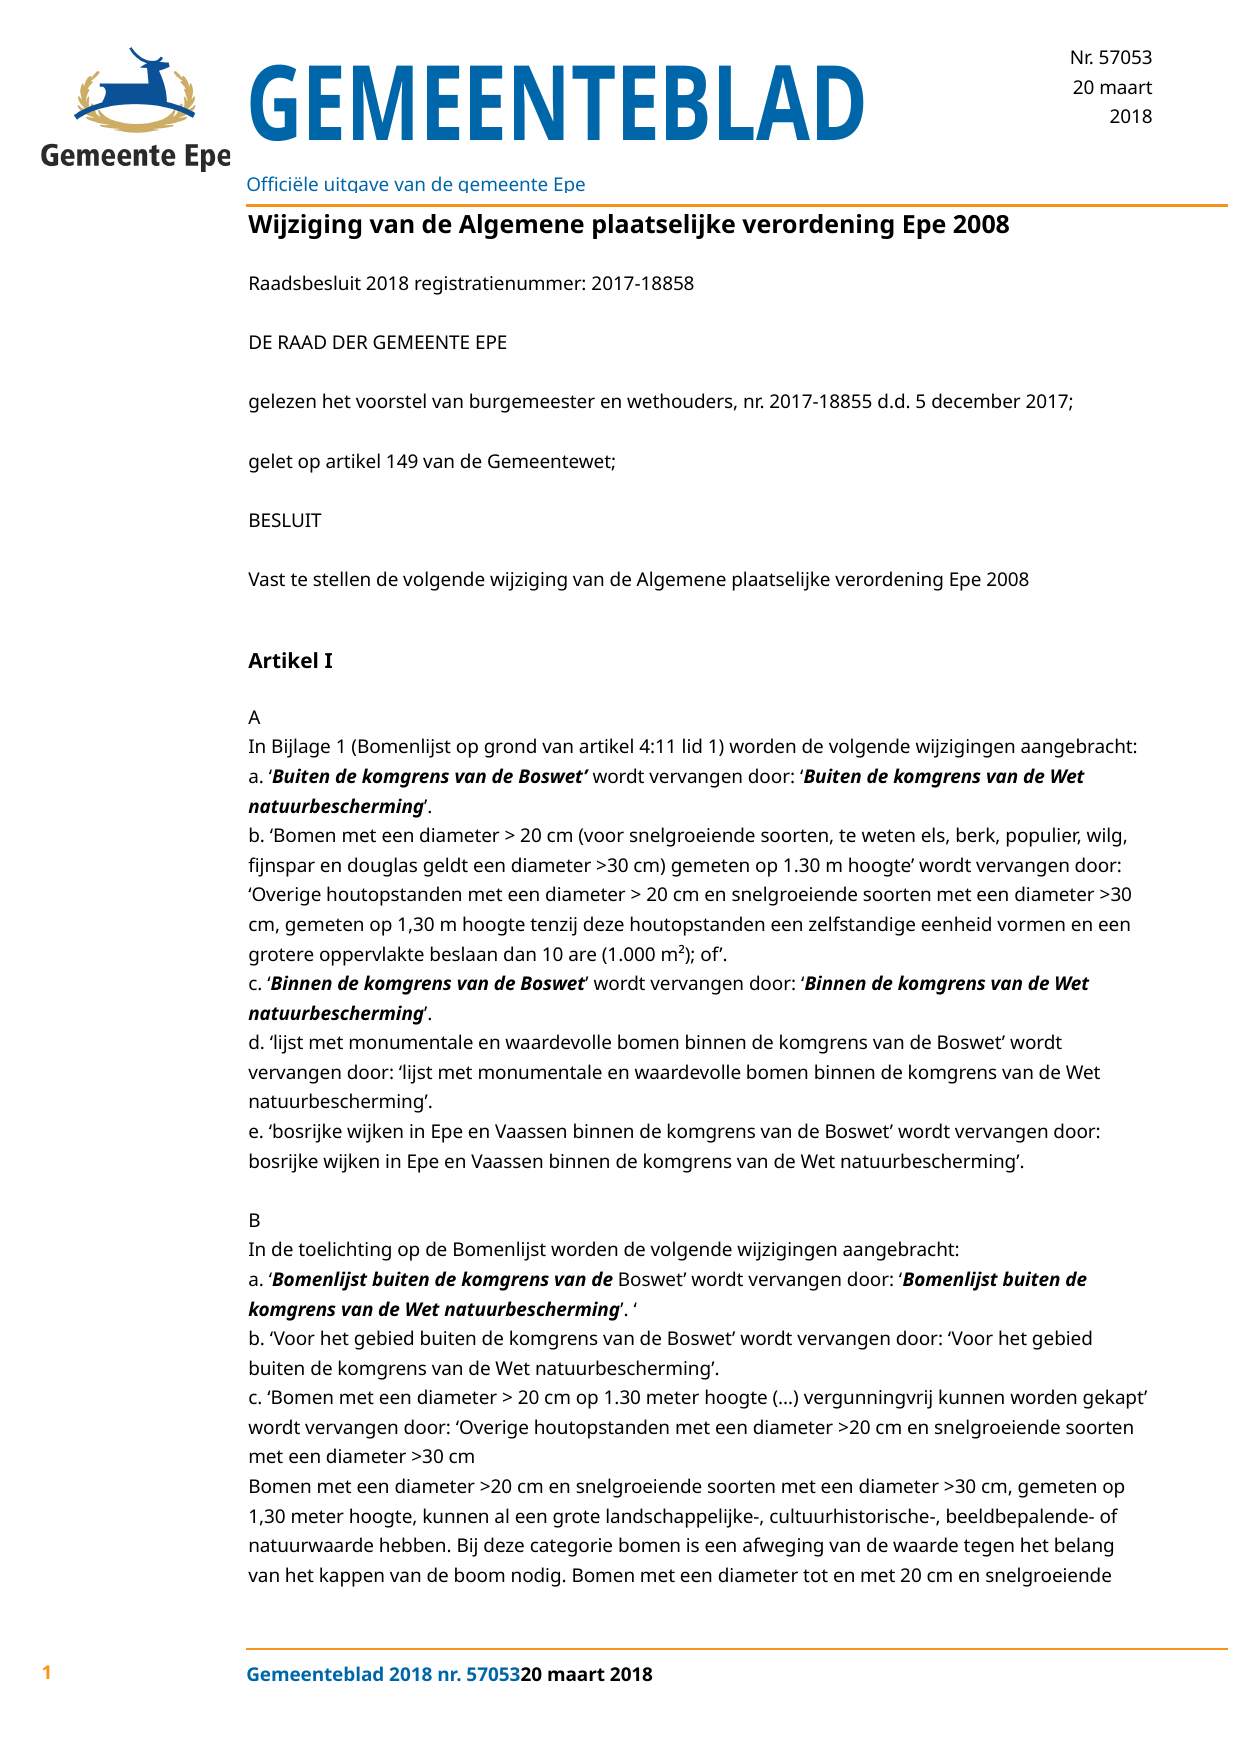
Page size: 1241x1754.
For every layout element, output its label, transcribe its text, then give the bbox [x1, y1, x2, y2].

text A [248, 704, 1152, 730]
text DE RAAD DER GEMEENTE EPE [248, 329, 1152, 355]
text In Bijlage 1 (Bomenlijst op grond van artikel 4:11 lid 1) worden de volgende wijzigingen aangebracht: [248, 734, 1152, 759]
text b. ‘Voor het gebied buiten de komgrens van de Boswet’ wordt vervangen door: ‘Voor het gebied buiten de komgrens van de Wet natuurbescherming’. [248, 1325, 1152, 1381]
text Raadsbesluit 2018 registratienummer: 2017-18858 [248, 270, 1152, 296]
text b. ‘Bomen met een diameter > 20 cm (voor snelgroeiende soorten, te weten els, berk, populier, wilg, fijnspar en douglas geldt een diameter >30 cm) gemeten op 1.30 m hoogte’ wordt vervangen door: ‘Overige houtopstanden met een diameter > 20 cm en snelgroeiende soorten met een diameter >30 cm, gemeten op 1,30 m hoogte tenzij deze houtopstanden een zelfstandige eenheid vormen en een grotere oppervlakte beslaan dan 10 are (1.000 m²); of’. [248, 822, 1152, 967]
text Vast te stellen de volgende wijziging van de Algemene plaatselijke verordening Epe 2008 [248, 566, 1152, 592]
text BESLUIT [248, 507, 1152, 533]
text Bomen met een diameter >20 cm en snelgroeiende soorten met een diameter >30 cm, gemeten op 1,30 meter hoogte, kunnen al een grote landschappelijke-, cultuurhistorische-, beeldbepalende- of natuurwaarde hebben. Bij deze categorie bomen is een afweging van de waarde tegen het belang van het kappen van de boom nodig. Bomen met een diameter tot en met 20 cm en snelgroeiende [248, 1473, 1152, 1588]
text gelezen het voorstel van burgemeester en wethouders, nr. 2017-18855 d.d. 5 december 2017; [248, 389, 1152, 414]
text gelet op artikel 149 van de Gemeentewet; [248, 448, 1152, 473]
text c. ‘Binnen de komgrens van de Boswet’ wordt vervangen door: ‘Binnen de komgrens van de Wet natuurbescherming’. [248, 970, 1152, 1026]
text B [248, 1207, 1152, 1233]
text c. ‘Bomen met een diameter > 20 cm op 1.30 meter hoogte (…) vergunningvrij kunnen worden gekapt’ wordt vervangen door: ‘Overige houtopstanden met een diameter >20 cm en snelgroeiende soorten met een diameter >30 cm [248, 1384, 1152, 1469]
text d. ‘lijst met monumentale en waardevolle bomen binnen de komgrens van de Boswet’ wordt vervangen door: ‘lijst met monumentale en waardevolle bomen binnen de komgrens van de Wet natuurbescherming’. [248, 1029, 1152, 1114]
text Wijziging van de Algemene plaatselijke verordening Epe 2008 [248, 207, 1152, 241]
text Artikel I [248, 646, 1152, 674]
text a. ‘Buiten de komgrens van de Boswet’ wordt vervangen door: ‘Buiten de komgrens van de Wet natuurbescherming’. [248, 763, 1152, 819]
text In de toelichting op de Bomenlijst worden de volgende wijzigingen aangebracht: [248, 1237, 1152, 1262]
picture [41, 47, 231, 172]
text e. ‘bosrijke wijken in Epe en Vaassen binnen de komgrens van de Boswet’ wordt vervangen door: bosrijke wijken in Epe en Vaassen binnen de komgrens van de Wet natuurbescherming’. [248, 1118, 1152, 1174]
text a. ‘Bomenlijst buiten de komgrens van de Boswet’ wordt vervangen door: ‘Bomenlijst buiten de komgrens van de Wet natuurbescherming’. ‘ [248, 1266, 1152, 1322]
